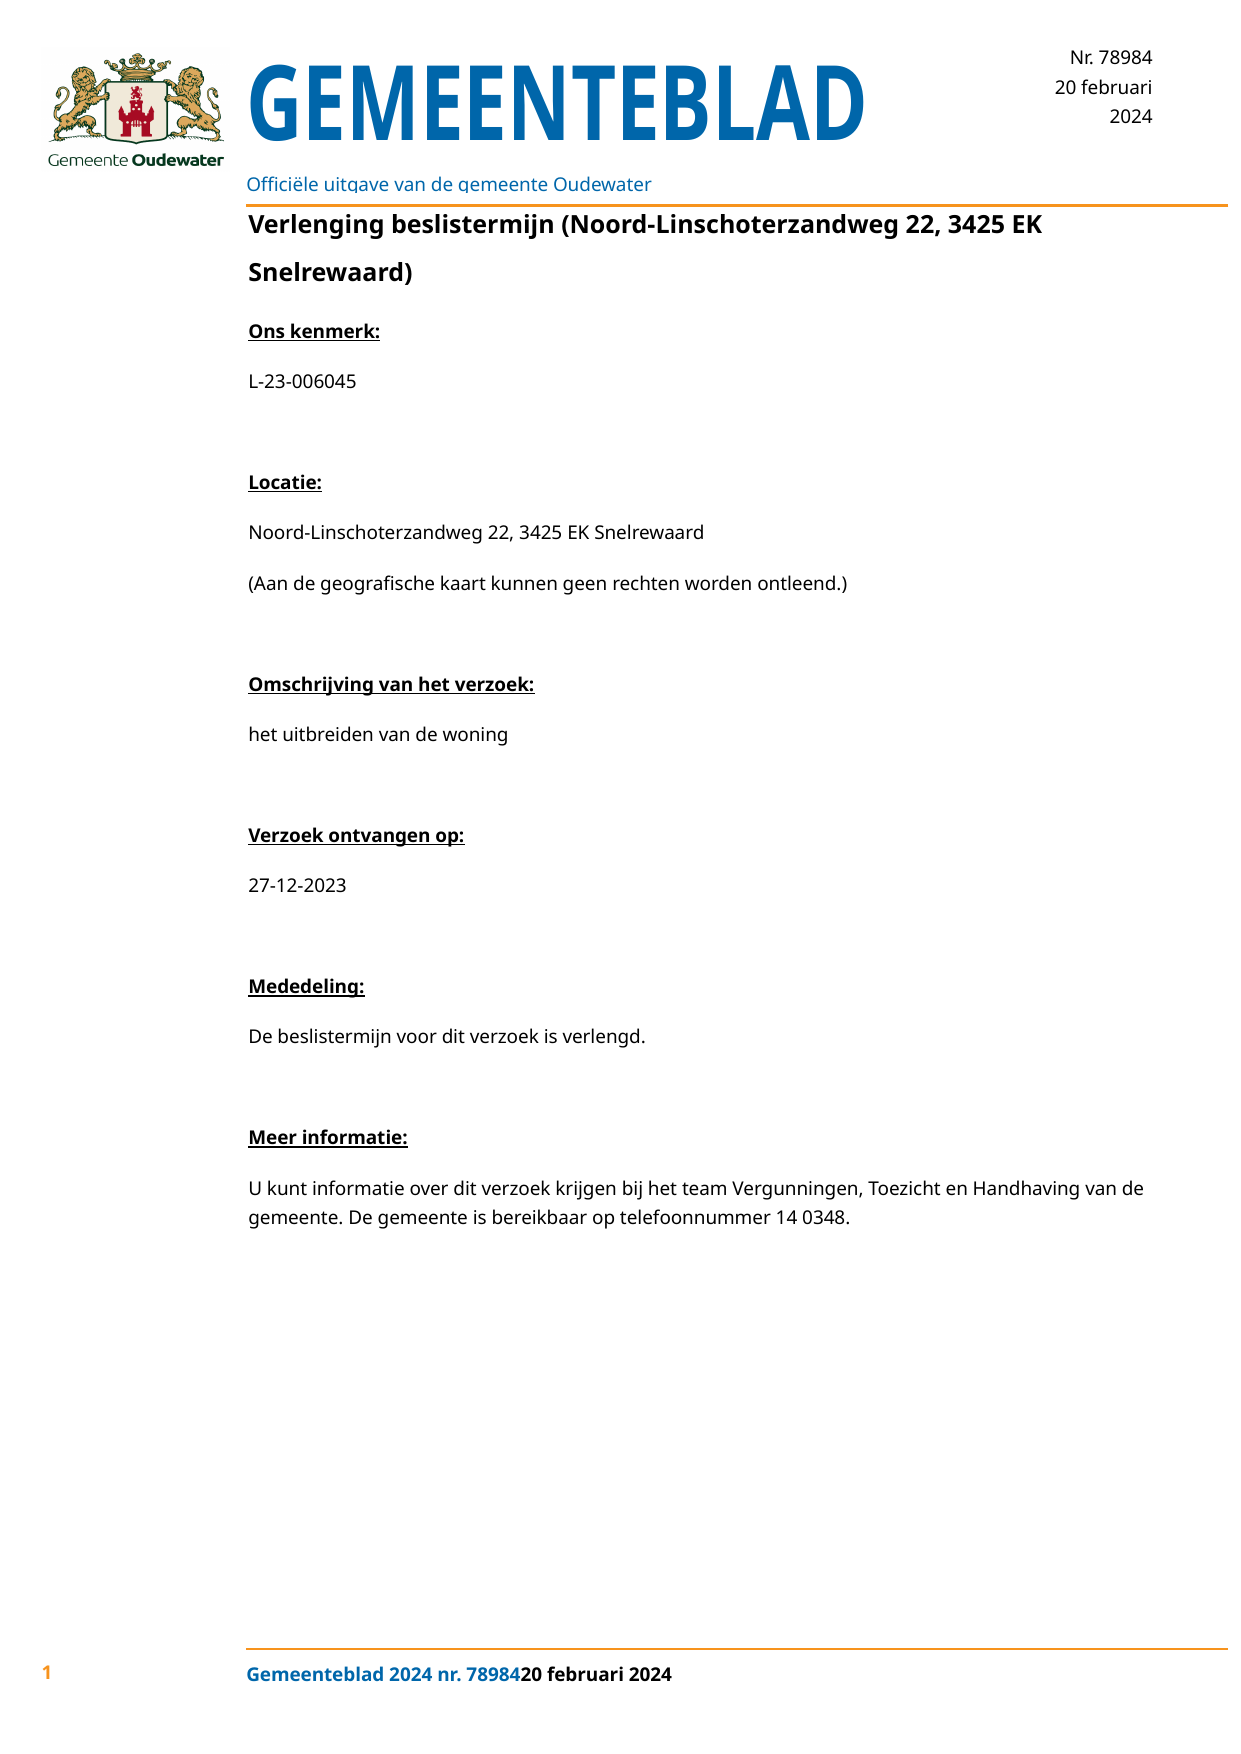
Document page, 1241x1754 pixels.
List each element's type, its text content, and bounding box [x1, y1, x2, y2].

text Verzoek ontvangen op: [248, 822, 1152, 848]
text Ons kenmerk: [248, 318, 1152, 344]
text Locatie: [248, 469, 1152, 495]
text Meer informatie: [248, 1124, 1152, 1150]
text (Aan de geografische kaart kunnen geen rechten worden ontleend.) [248, 570, 1152, 596]
text De beslistermijn voor dit verzoek is verlengd. [248, 1024, 1152, 1049]
text het uitbreiden van de woning [248, 721, 1152, 747]
text 27-12-2023 [248, 872, 1152, 898]
picture [41, 47, 231, 172]
text Omschrijving van het verzoek: [248, 671, 1152, 697]
text Noord-Linschoterzandweg 22, 3425 EK Snelrewaard [248, 519, 1152, 545]
text Mededeling: [248, 973, 1152, 999]
text L-23-006045 [248, 368, 1152, 394]
text U kunt informatie over dit verzoek krijgen bij het team Vergunningen, Toezicht en Handhaving van de gemeente. De gemeente is bereikbaar op telefoonnummer 14 0348. [248, 1175, 1152, 1230]
text Verlenging beslistermijn (Noord-Linschoterzandweg 22, 3425 EK Snelrewaard) [248, 207, 1152, 288]
